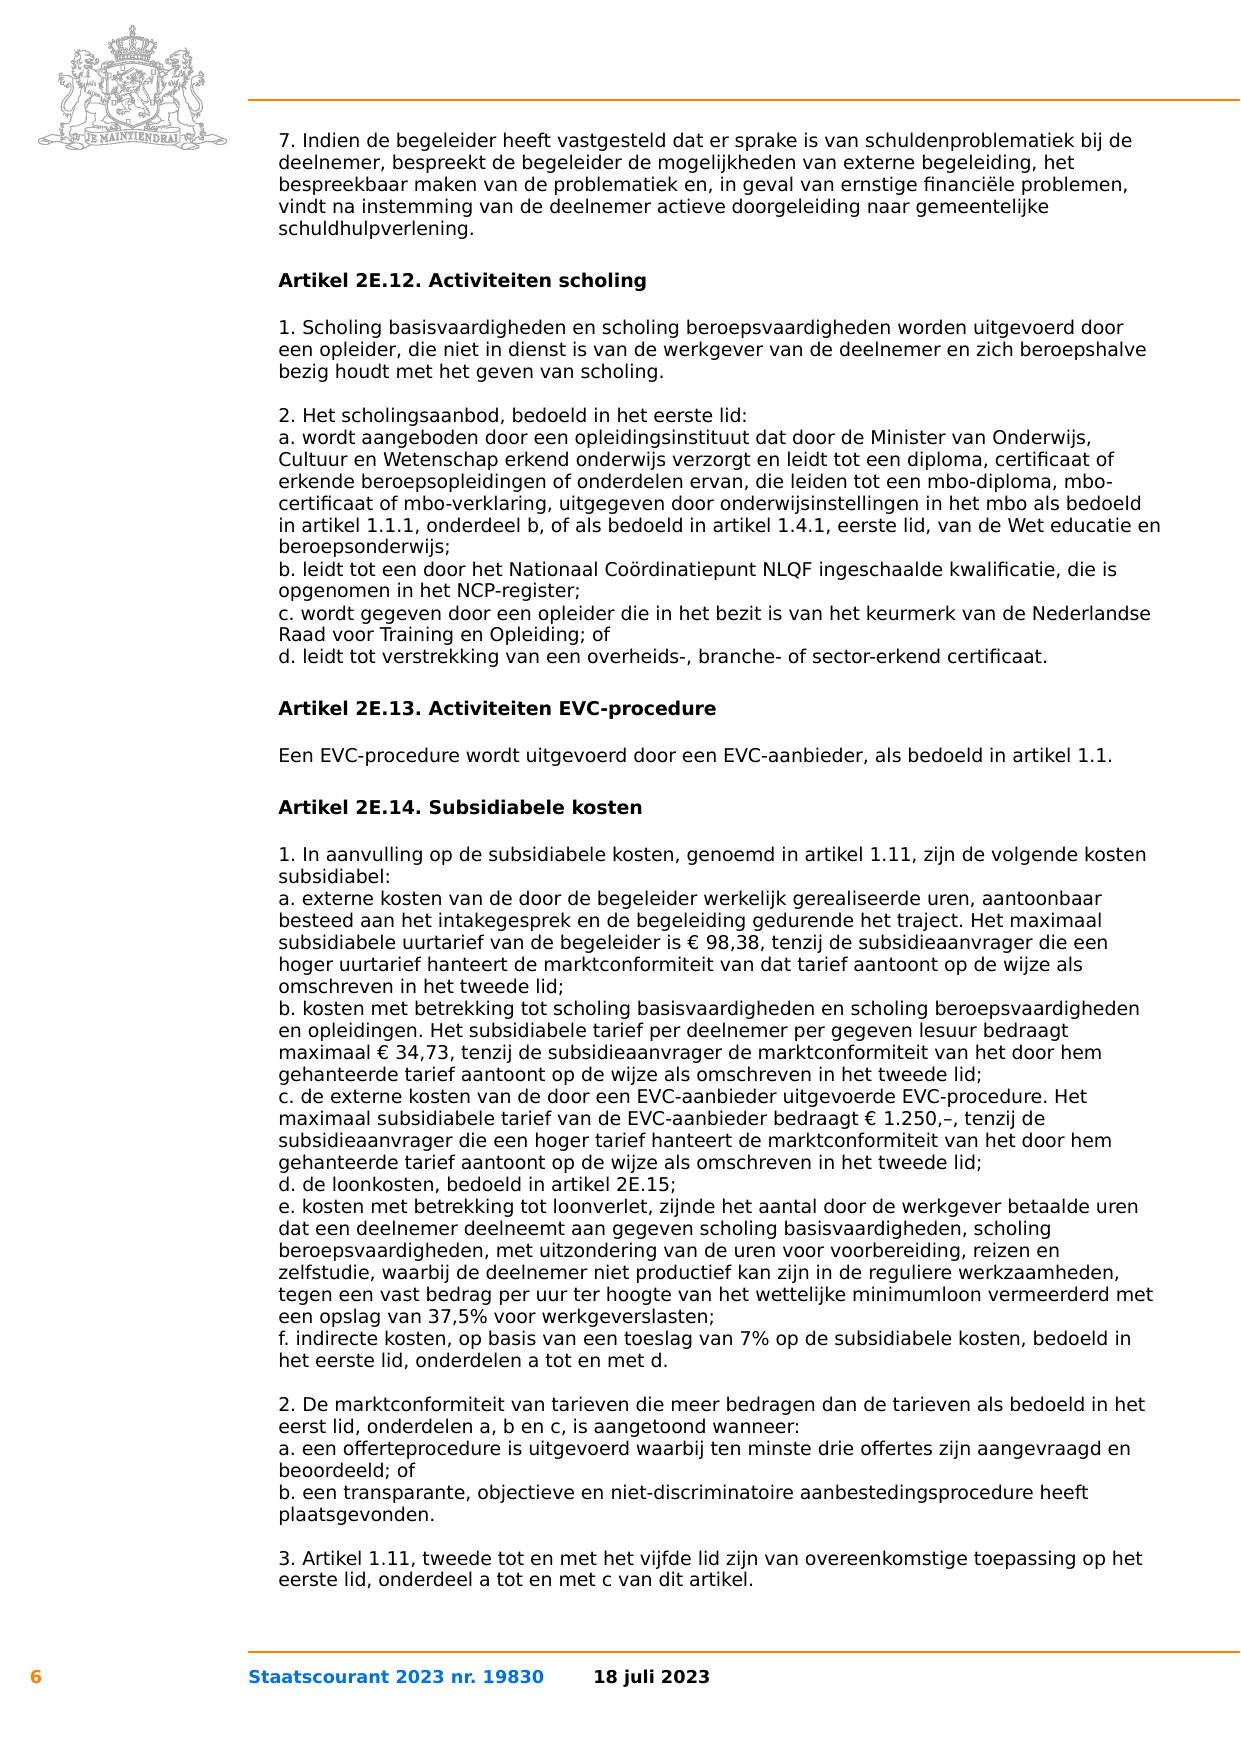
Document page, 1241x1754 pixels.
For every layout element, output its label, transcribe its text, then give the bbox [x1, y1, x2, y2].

text b. kosten met betrekking tot scholing basisvaardigheden en scholing beroepsvaardigheden en opleidingen. Het subsidiabele tarief per deelnemer per gegeven lesuur bedraagt maximaal € 34,73, tenzij de subsidieaanvrager de marktconformiteit van het door hem gehanteerde tarief aantoont op de wijze als omschreven in het tweede lid; [278, 998, 1163, 1086]
subtitle Artikel 2E.12. Activiteiten scholing [278, 270, 1163, 292]
text a. wordt aangeboden door een opleidingsinstituut dat door de Minister van Onderwijs, Cultuur en Wetenschap erkend onderwijs verzorgt en leidt tot een diploma, certificaat of erkende beroepsopleidingen of onderdelen ervan, die leiden tot een mbo-diploma, mbo-certificaat of mbo-verklaring, uitgegeven door onderwijsinstellingen in het mbo als bedoeld in artikel 1.1.1, onderdeel b, of als bedoeld in artikel 1.4.1, eerste lid, van de Wet educatie en beroepsonderwijs; [278, 427, 1163, 558]
text b. leidt tot een door het Nationaal Coördinatiepunt NLQF ingeschaalde kwalificatie, die is opgenomen in het NCP-register; [278, 558, 1163, 602]
text d. leidt tot verstrekking van een overheids-, branche- of sector-erkend certificaat. [278, 646, 1163, 668]
text f. indirecte kosten, op basis van een toeslag van 7% op de subsidiabele kosten, bedoeld in het eerste lid, onderdelen a tot en met d. [278, 1328, 1163, 1372]
picture [38, 25, 227, 150]
text Een EVC-procedure wordt uitgevoerd door een EVC-aanbieder, als bedoeld in artikel 1.1. [278, 745, 1163, 767]
text 1. In aanvulling op de subsidiabele kosten, genoemd in artikel 1.11, zijn de volgende kosten subsidiabel: [278, 844, 1163, 888]
subtitle Artikel 2E.13. Activiteiten EVC-procedure [278, 698, 1163, 720]
text c. wordt gegeven door een opleider die in het bezit is van het keurmerk van de Nederlandse Raad voor Training en Opleiding; of [278, 602, 1163, 646]
text a. externe kosten van de door de begeleider werkelijk gerealiseerde uren, aantoonbaar besteed aan het intakegesprek en de begeleiding gedurende het traject. Het maximaal subsidiabele uurtarief van de begeleider is € 98,38, tenzij de subsidieaanvrager die een hoger uurtarief hanteert de marktconformiteit van dat tarief aantoont op de wijze als omschreven in het tweede lid; [278, 888, 1163, 998]
subtitle Artikel 2E.14. Subsidiabele kosten [278, 797, 1163, 819]
text a. een offerteprocedure is uitgevoerd waarbij ten minste drie offertes zijn aangevraagd en beoordeeld; of [278, 1438, 1163, 1482]
text c. de externe kosten van de door een EVC-aanbieder uitgevoerde EVC-procedure. Het maximaal subsidiabele tarief van de EVC-aanbieder bedraagt € 1.250,–, tenzij de subsidieaanvrager die een hoger tarief hanteert de marktconformiteit van het door hem gehanteerde tarief aantoont op de wijze als omschreven in het tweede lid; [278, 1086, 1163, 1174]
text 3. Artikel 1.11, tweede tot en met het vijfde lid zijn van overeenkomstige toepassing op het eerste lid, onderdeel a tot en met c van dit artikel. [278, 1547, 1163, 1591]
text d. de loonkosten, bedoeld in artikel 2E.15; [278, 1174, 1163, 1196]
text 1. Scholing basisvaardigheden en scholing beroepsvaardigheden worden uitgevoerd door een opleider, die niet in dienst is van de werkgever van de deelnemer en zich beroepshalve bezig houdt met het geven van scholing. [278, 317, 1163, 383]
text e. kosten met betrekking tot loonverlet, zijnde het aantal door de werkgever betaalde uren dat een deelnemer deelneemt aan gegeven scholing basisvaardigheden, scholing beroepsvaardigheden, met uitzondering van de uren voor voorbereiding, reizen en zelfstudie, waarbij de deelnemer niet productief kan zijn in de reguliere werkzaamheden, tegen een vast bedrag per uur ter hoogte van het wettelijke minimumloon vermeerderd met een opslag van 37,5% voor werkgeverslasten; [278, 1196, 1163, 1328]
text 7. Indien de begeleider heeft vastgesteld dat er sprake is van schuldenproblematiek bij de deelnemer, bespreekt de begeleider de mogelijkheden van externe begeleiding, het bespreekbaar maken van de problematiek en, in geval van ernstige financiële problemen, vindt na instemming van de deelnemer actieve doorgeleiding naar gemeentelijke schuldhulpverlening. [278, 130, 1163, 240]
text 2. De marktconformiteit van tarieven die meer bedragen dan de tarieven als bedoeld in het eerst lid, onderdelen a, b en c, is aangetoond wanneer: [278, 1394, 1163, 1438]
text b. een transparante, objectieve en niet-discriminatoire aanbestedingsprocedure heeft plaatsgevonden. [278, 1482, 1163, 1526]
text 2. Het scholingsaanbod, bedoeld in het eerste lid: [278, 404, 1163, 427]
